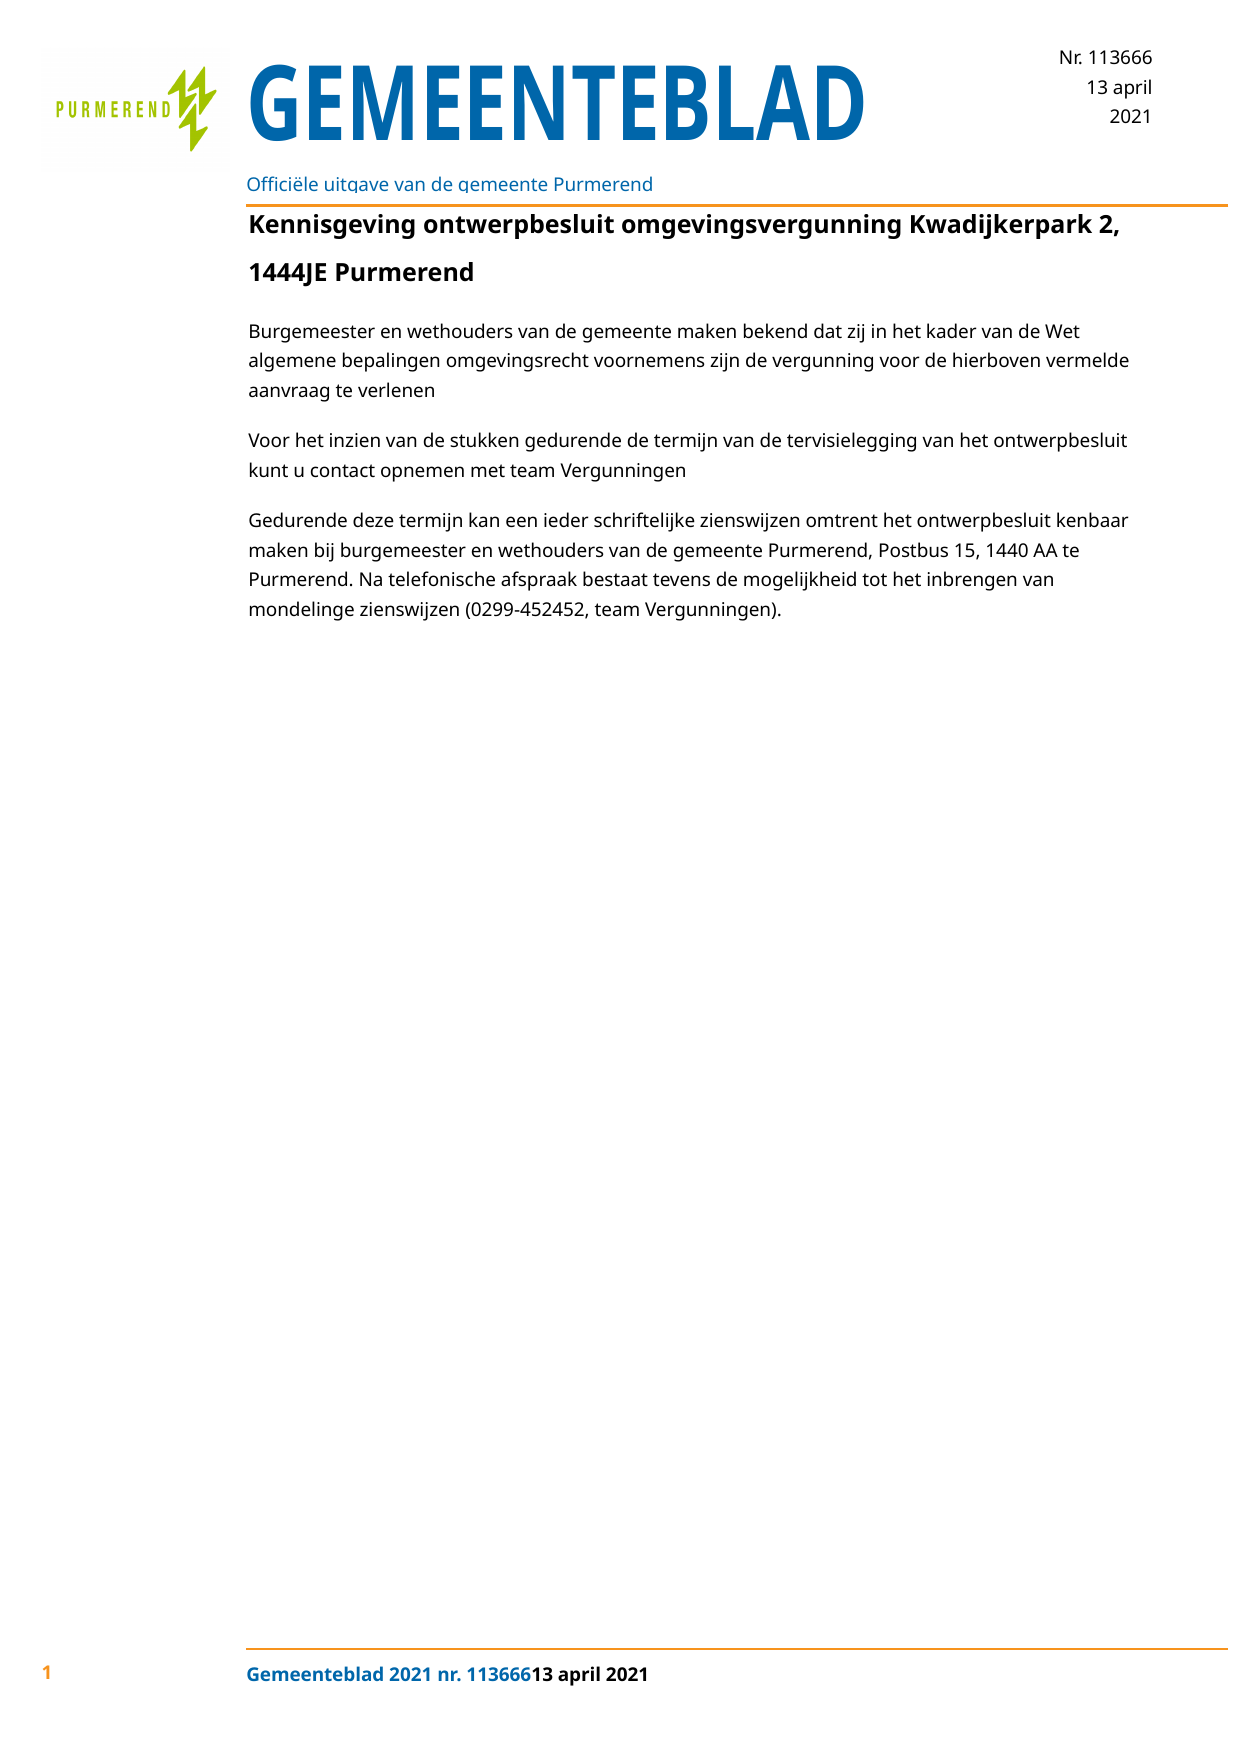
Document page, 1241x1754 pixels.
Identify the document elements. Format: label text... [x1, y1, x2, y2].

picture [41, 47, 231, 172]
text Burgemeester en wethouders van de gemeente maken bekend dat zij in het kader van de Wet algemene bepalingen omgevingsrecht voornemens zijn de vergunning voor de hierboven vermelde aanvraag te verlenen [248, 318, 1152, 403]
text Kennisgeving ontwerpbesluit omgevingsvergunning Kwadijkerpark 2, 1444JE Purmerend [248, 207, 1152, 288]
text Voor het inzien van de stukken gedurende de termijn van de tervisielegging van het ontwerpbesluit kunt u contact opnemen met team Vergunningen [248, 427, 1152, 483]
text Gedurende deze termijn kan een ieder schriftelijke zienswijzen omtrent het ontwerpbesluit kenbaar maken bij burgemeester en wethouders van de gemeente Purmerend, Postbus 15, 1440 AA te Purmerend. Na telefonische afspraak bestaat tevens de mogelijkheid tot het inbrengen van mondelinge zienswijzen (0299-452452, team Vergunningen). [248, 507, 1152, 622]
